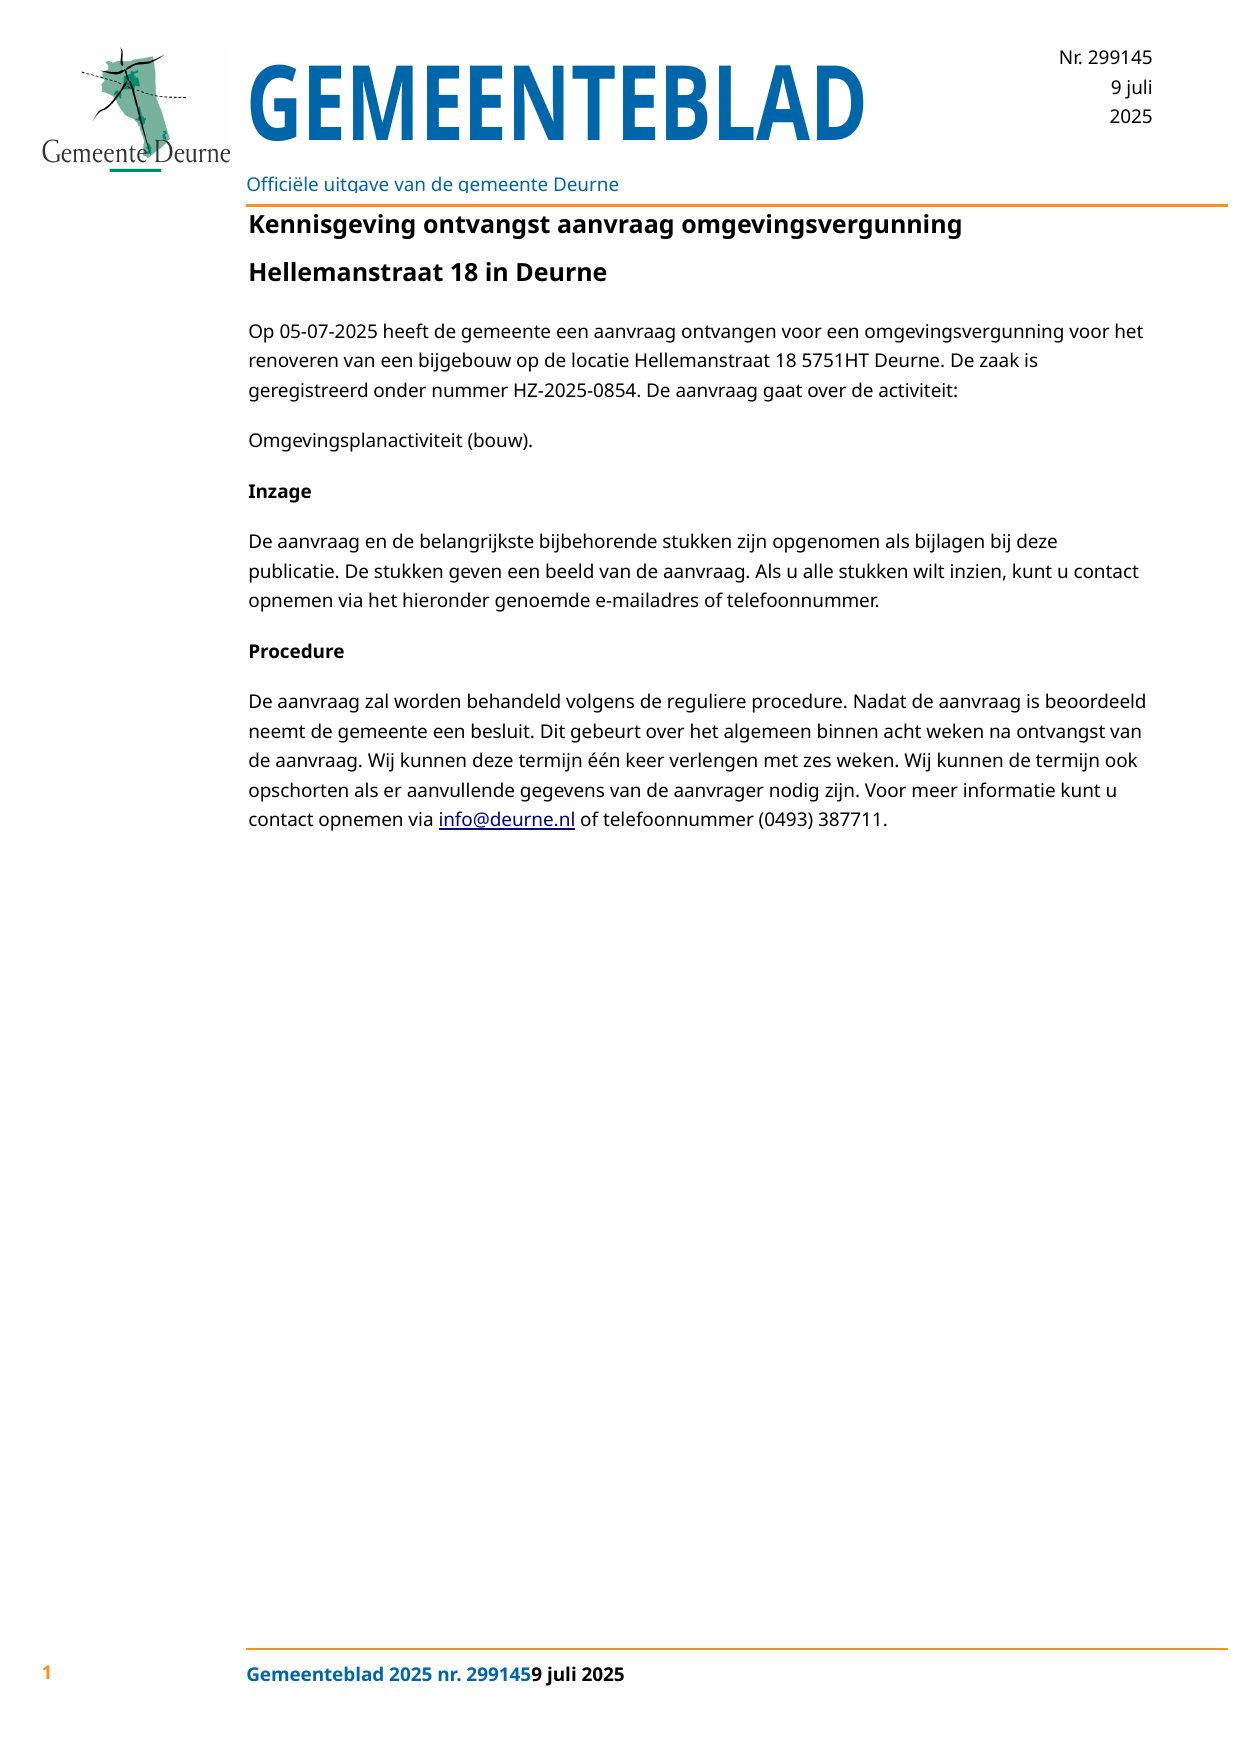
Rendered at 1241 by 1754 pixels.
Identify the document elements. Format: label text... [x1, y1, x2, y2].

text Procedure [248, 638, 1152, 664]
text Inzage [248, 478, 1152, 504]
text De aanvraag en de belangrijkste bijbehorende stukken zijn opgenomen als bijlagen bij deze publicatie. De stukken geven een beeld van de aanvraag. Als u alle stukken wilt inzien, kunt u contact opnemen via het hieronder genoemde e-mailadres of telefoonnummer. [248, 528, 1152, 613]
text Omgevingsplanactiviteit (bouw). [248, 427, 1152, 453]
text Op 05-07-2025 heeft de gemeente een aanvraag ontvangen voor een omgevingsvergunning voor het renoveren van een bijgebouw op de locatie Hellemanstraat 18 5751HT Deurne. De zaak is geregistreerd onder nummer HZ-2025-0854. De aanvraag gaat over de activiteit: [248, 318, 1152, 403]
text De aanvraag zal worden behandeld volgens de reguliere procedure. Nadat de aanvraag is beoordeeld neemt de gemeente een besluit. Dit gebeurt over het algemeen binnen acht weken na ontvangst van de aanvraag. Wij kunnen deze termijn één keer verlengen met zes weken. Wij kunnen de termijn ook opschorten als er aanvullende gegevens van de aanvrager nodig zijn. Voor meer informatie kunt u contact opnemen via info@deurne.nl of telefoonnummer (0493) 387711. [248, 688, 1152, 832]
text Kennisgeving ontvangst aanvraag omgevingsvergunning Hellemanstraat 18 in Deurne [248, 207, 1152, 288]
picture [41, 47, 231, 172]
